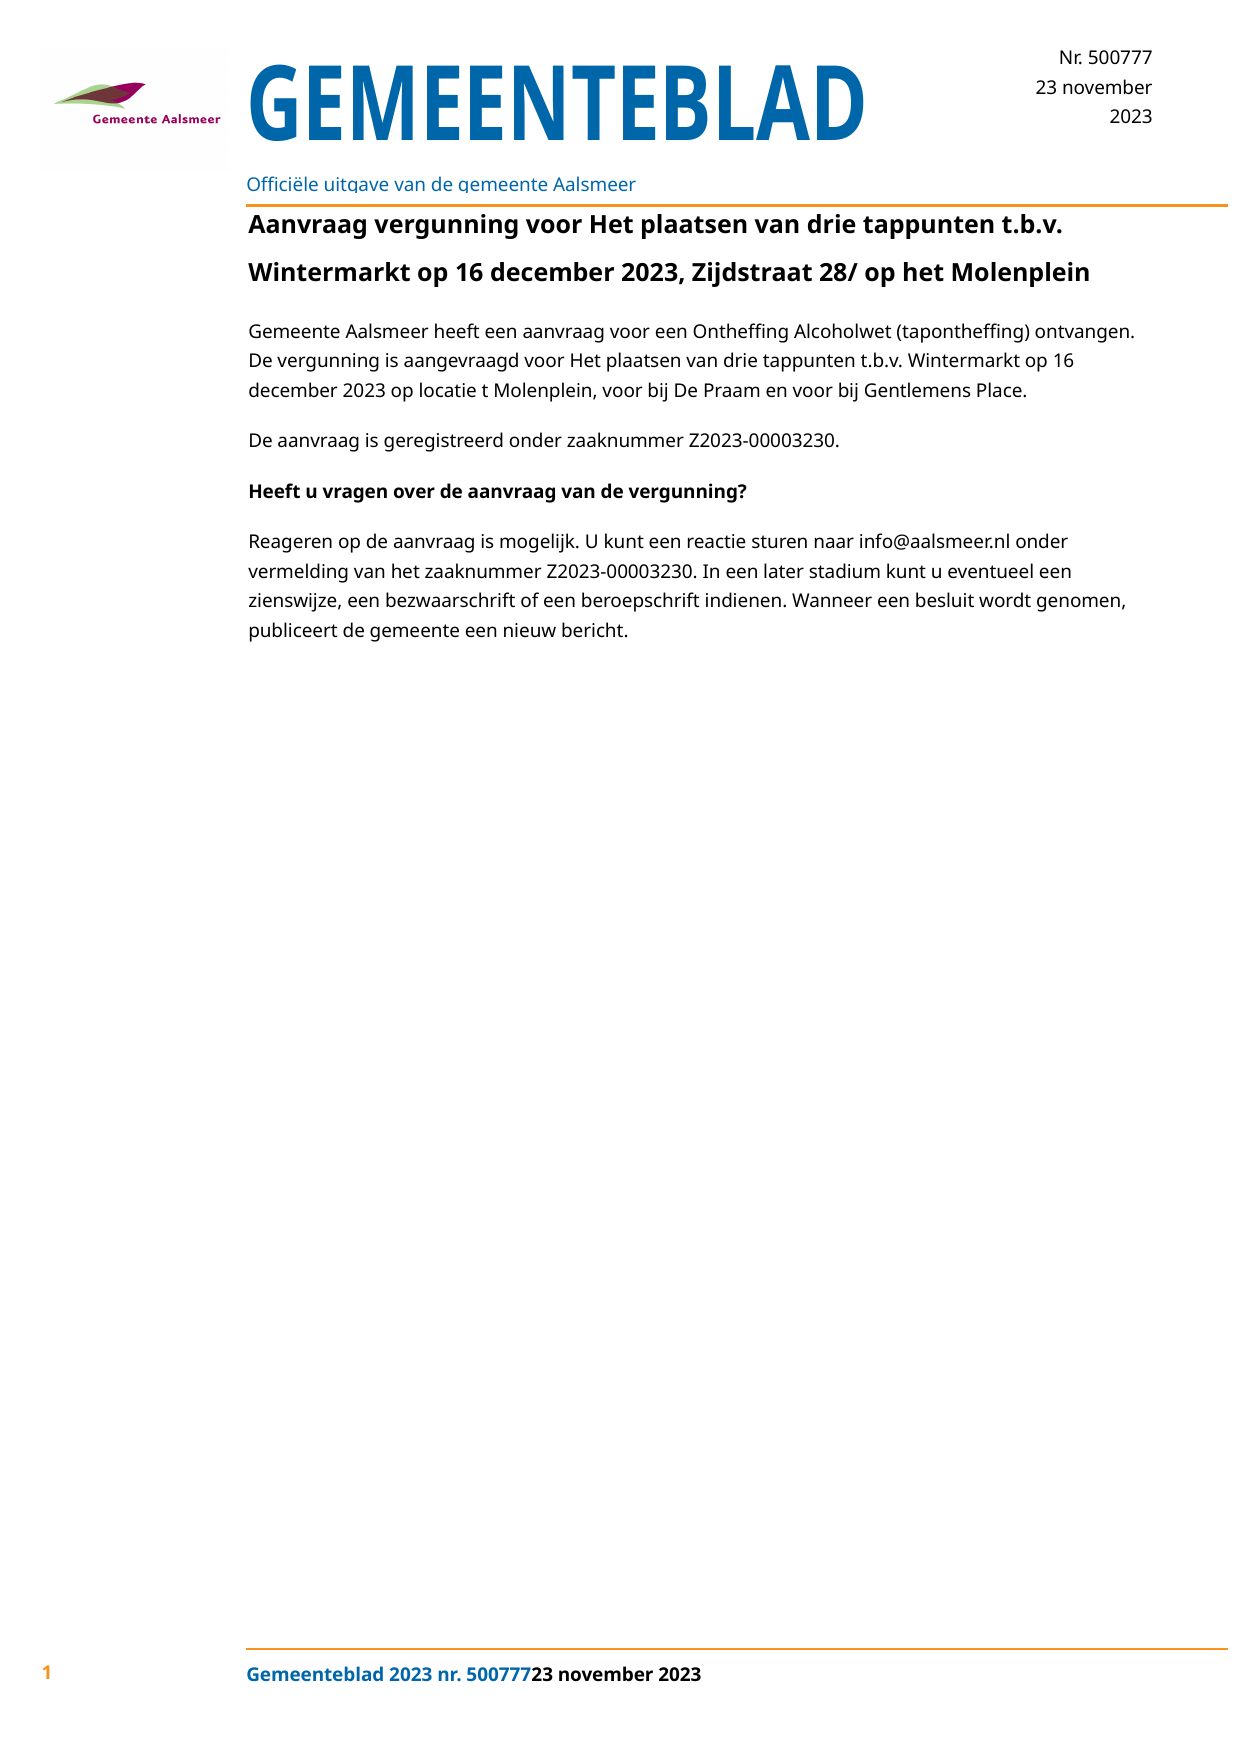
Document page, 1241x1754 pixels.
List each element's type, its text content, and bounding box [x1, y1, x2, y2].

text Gemeente Aalsmeer heeft een aanvraag voor een Ontheffing Alcoholwet (tapontheffing) ontvangen. De vergunning is aangevraagd voor Het plaatsen van drie tappunten t.b.v. Wintermarkt op 16 december 2023 op locatie t Molenplein, voor bij De Praam en voor bij Gentlemens Place. [248, 318, 1152, 403]
picture [41, 47, 231, 172]
text Reageren op de aanvraag is mogelijk. U kunt een reactie sturen naar info@aalsmeer.nl onder vermelding van het zaaknummer Z2023-00003230. In een later stadium kunt u eventueel een zienswijze, een bezwaarschrift of een beroepschrift indienen. Wanneer een besluit wordt genomen, publiceert de gemeente een nieuw bericht. [248, 528, 1152, 643]
text De aanvraag is geregistreerd onder zaaknummer Z2023-00003230. [248, 427, 1152, 453]
text Aanvraag vergunning voor Het plaatsen van drie tappunten t.b.v. Wintermarkt op 16 december 2023, Zijdstraat 28/ op het Molenplein [248, 207, 1152, 288]
text Heeft u vragen over de aanvraag van de vergunning? [248, 478, 1152, 504]
